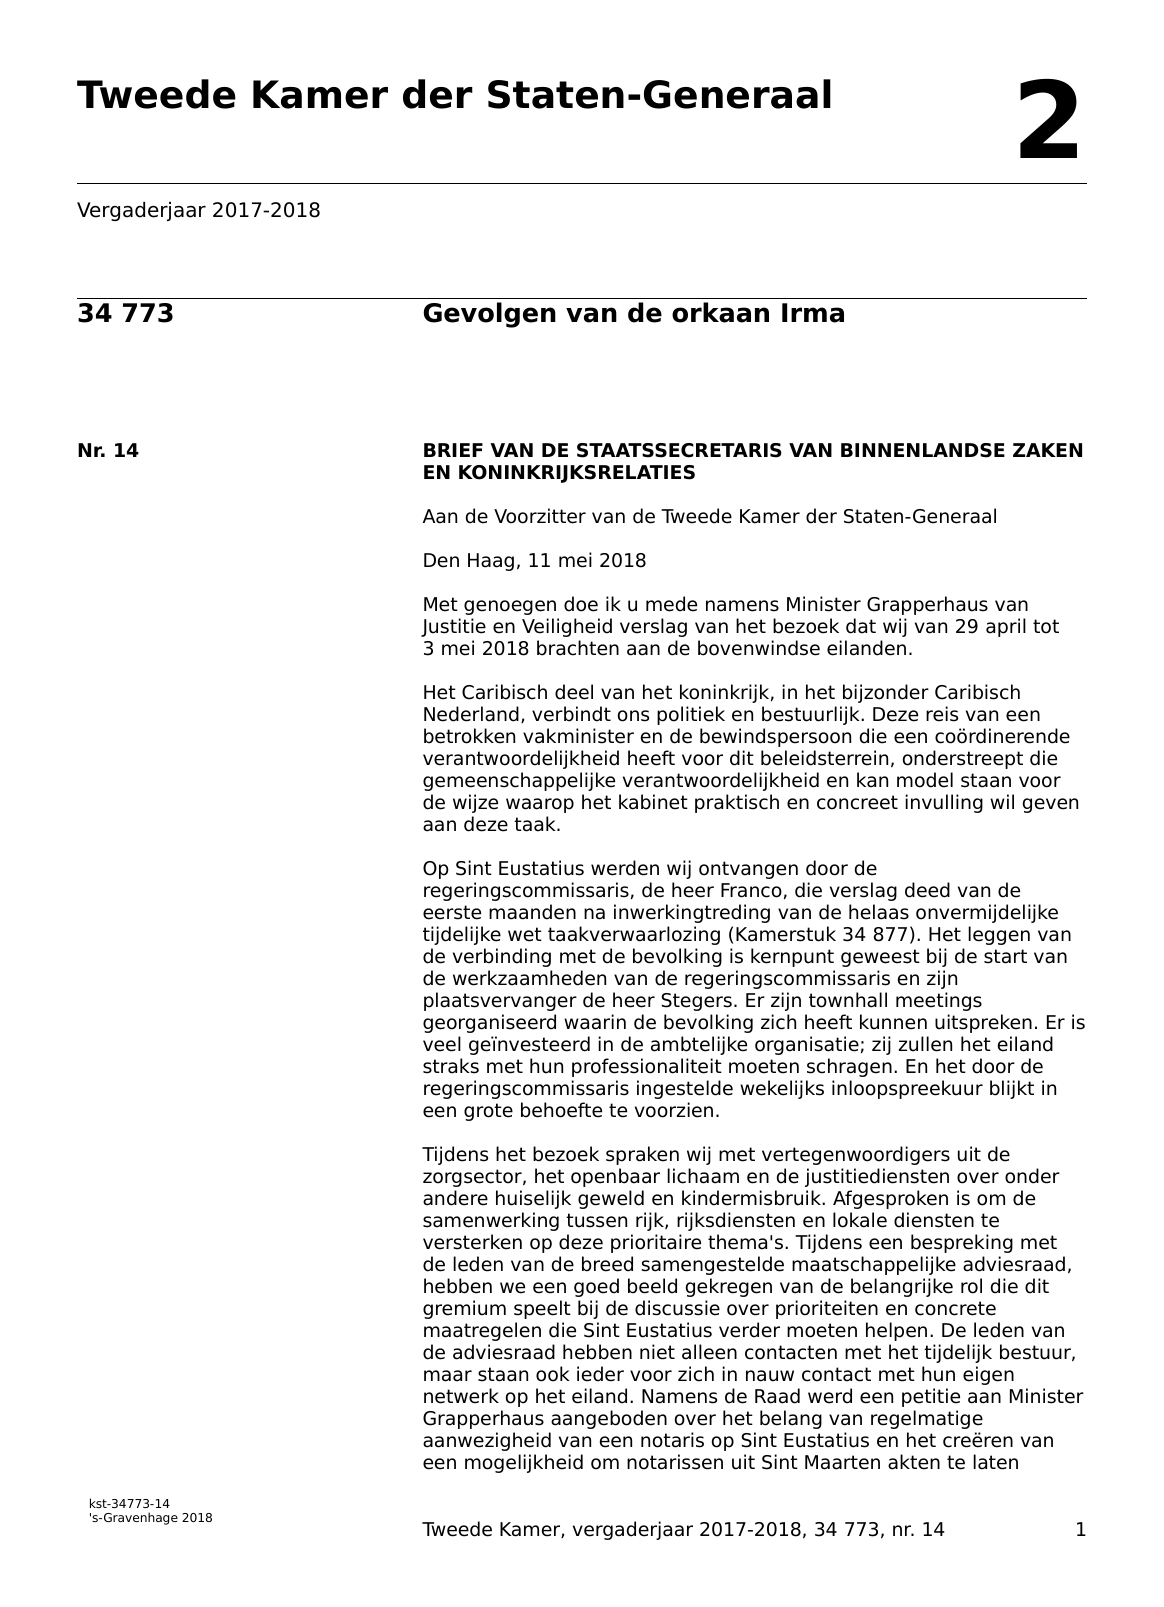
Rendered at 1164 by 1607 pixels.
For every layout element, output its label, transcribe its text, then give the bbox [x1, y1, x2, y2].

table_header Tweede Kamer der Staten-Generaal [77, 59, 886, 183]
table_cell Vergaderjaar 2017-2018 [77, 184, 1087, 298]
text Tijdens het bezoek spraken wij met vertegenwoordigers uit de zorgsector, het openbaar lichaam en de justitiediensten over onder andere huiselijk geweld en kindermisbruik. Afgesproken is om de samenwerking tussen rijk, rijksdiensten en lokale diensten te versterken op deze prioritaire thema's. Tijdens een bespreking met de leden van de breed samengestelde maatschappelijke adviesraad, hebben we een goed beeld gekregen van de belangrijke rol die dit gremium speelt bij de discussie over prioriteiten en concrete maatregelen die Sint Eustatius verder moeten helpen. De leden van de adviesraad hebben niet alleen contacten met het tijdelijk bestuur, maar staan ook ieder voor zich in nauw contact met hun eigen netwerk op het eiland. Namens de Raad werd een petitie aan Minister Grapperhaus aangeboden over het belang van regelmatige aanwezigheid van een notaris op Sint Eustatius en het creëren van een mogelijkheid om notarissen uit Sint Maarten akten te laten [422, 1144, 1087, 1474]
text Den Haag, 11 mei 2018 [422, 550, 1087, 572]
text kst-34773-14 [88, 1497, 323, 1511]
text Op Sint Eustatius werden wij ontvangen door de regeringscommissaris, de heer Franco, die verslag deed van de eerste maanden na inwerkingtreding van de helaas onvermijdelijke tijdelijke wet taakverwaarlozing (Kamerstuk 34 877). Het leggen van de verbinding met de bevolking is kernpunt geweest bij de start van de werkzaamheden van de regeringscommissaris en zijn plaatsvervanger de heer Stegers. Er zijn townhall meetings georganiseerd waarin de bevolking zich heeft kunnen uitspreken. Er is veel geïnvesteerd in de ambtelijke organisatie; zij zullen het eiland straks met hun professionaliteit moeten schragen. En het door de regeringscommissaris ingestelde wekelijks inloopspreekuur blijkt in een grote behoefte te voorzien. [422, 858, 1087, 1122]
text Het Caribisch deel van het koninkrijk, in het bijzonder Caribisch Nederland, verbindt ons politiek en bestuurlijk. Deze reis van een betrokken vakminister en de bewindspersoon die een coördinerende verantwoordelijkheid heeft voor dit beleidsterrein, onderstreept die gemeenschappelijke verantwoordelijkheid en kan model staan voor de wijze waarop het kabinet praktisch en concreet invulling wil geven aan deze taak. [422, 682, 1087, 836]
text 's-Gravenhage 2018 [88, 1511, 323, 1525]
subtitle 34 773 Gevolgen van de orkaan Irma [77, 299, 1087, 329]
text Met genoegen doe ik u mede namens Minister Grapperhaus van Justitie en Veiligheid verslag van het bezoek dat wij van 29 april tot 3 mei 2018 brachten aan de bovenwindse eilanden. [422, 594, 1087, 660]
table_header 2 [886, 59, 1087, 183]
subtitle Nr. 14 BRIEF VAN DE STAATSSECRETARIS VAN BINNENLANDSE ZAKEN EN KONINKRIJKSRELATIES [77, 440, 1087, 484]
text Aan de Voorzitter van de Tweede Kamer der Staten-Generaal [422, 506, 1087, 528]
